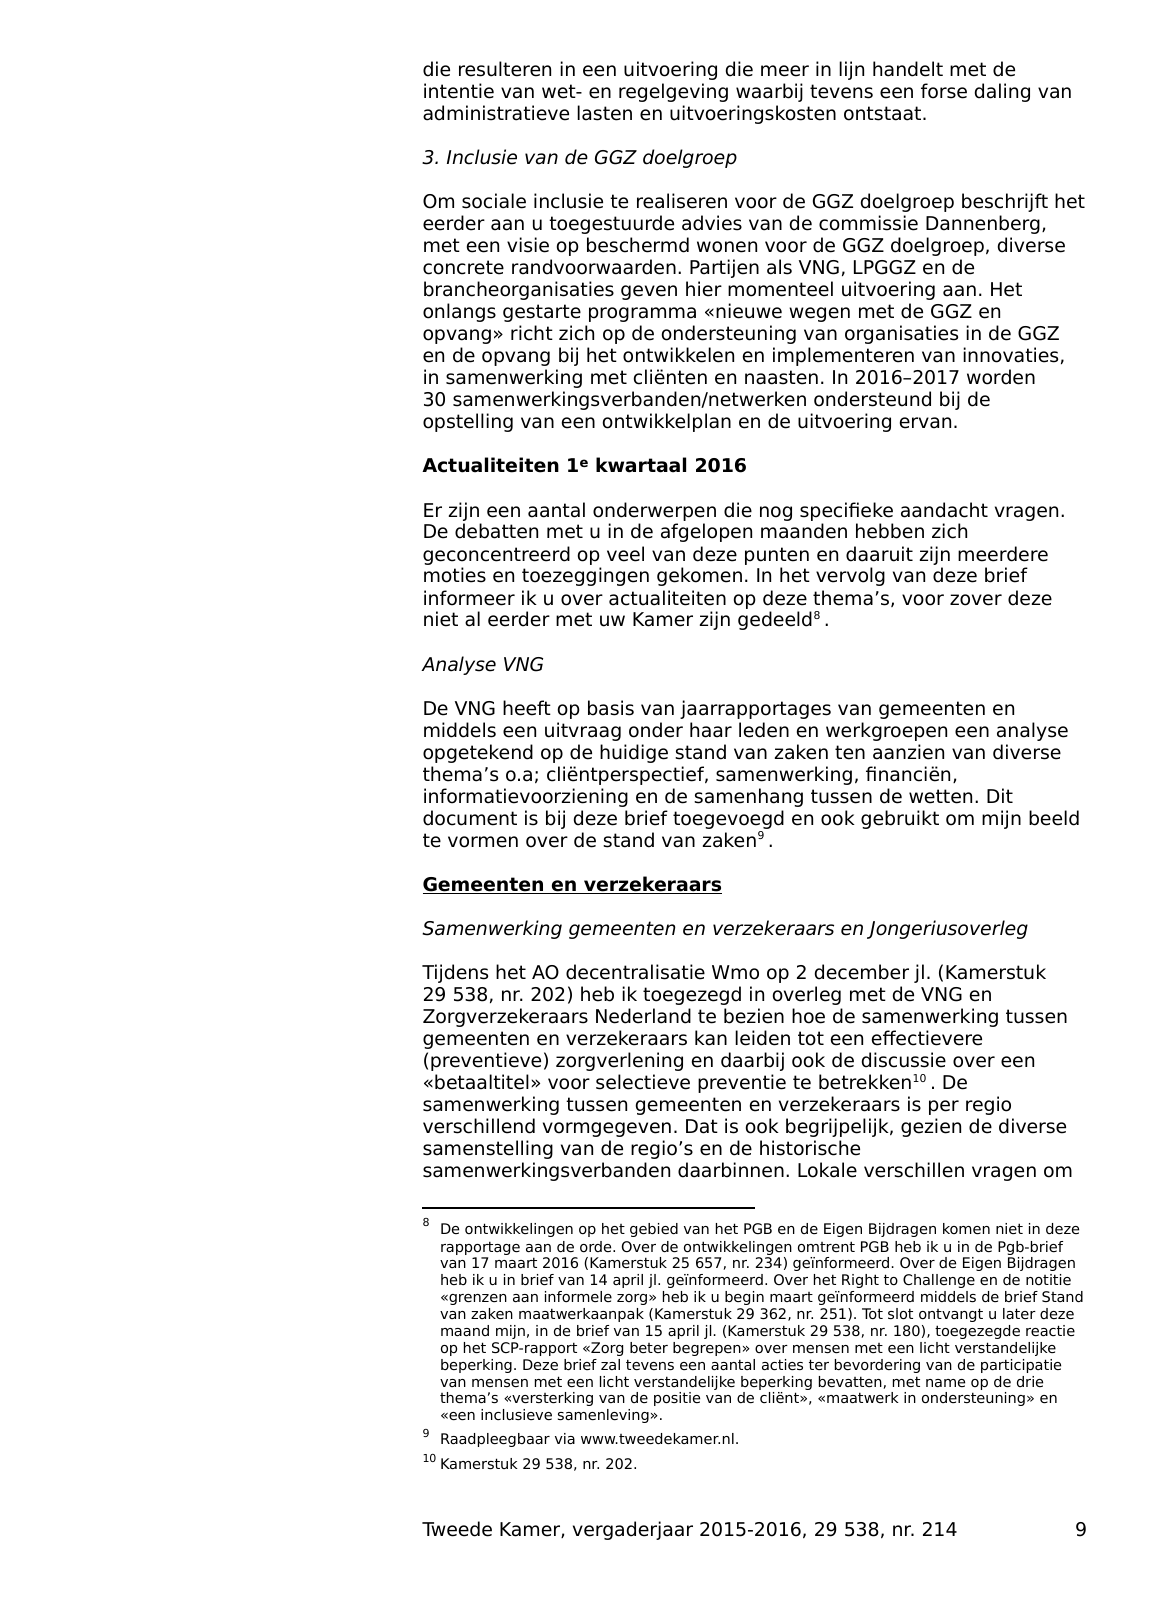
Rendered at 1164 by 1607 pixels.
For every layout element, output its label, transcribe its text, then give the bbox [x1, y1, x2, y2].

text Tijdens het AO decentralisatie Wmo op 2 december jl. (Kamerstuk 29 538, nr. 202) heb ik toegezegd in overleg met de VNG en Zorgverzekeraars Nederland te bezien hoe de samenwerking tussen gemeenten en verzekeraars kan leiden tot een effectievere (preventieve) zorgverlening en daarbij ook de discussie over een «betaaltitel» voor selectieve preventie te betrekken. De samenwerking tussen gemeenten en verzekeraars is per regio verschillend vormgegeven. Dat is ook begrijpelijk, gezien de diverse samenstelling van de regio’s en de historische samenwerkingsverbanden daarbinnen. Lokale verschillen vragen om [422, 962, 1087, 1182]
text Raadpleegbaar via www.tweedekamer.nl. [422, 1427, 1087, 1449]
text De ontwikkelingen op het gebied van het PGB en de Eigen Bijdragen komen niet in deze rapportage aan de orde. Over de ontwikkelingen omtrent PGB heb ik u in de Pgb-brief van 17 maart 2016 (Kamerstuk 25 657, nr. 234) geïnformeerd. Over de Eigen Bijdragen heb ik u in brief van 14 april jl. geïnformeerd. Over het Right to Challenge en de notitie «grenzen aan informele zorg» heb ik u begin maart geïnformeerd middels de brief Stand van zaken maatwerkaanpak (Kamerstuk 29 362, nr. 251). Tot slot ontvangt u later deze maand mijn, in de brief van 15 april jl. (Kamerstuk 29 538, nr. 180), toegezegde reactie op het SCP-rapport «Zorg beter begrepen» over mensen met een licht verstandelijke beperking. Deze brief zal tevens een aantal acties ter bevordering van de participatie van mensen met een licht verstandelijke beperking bevatten, met name op de drie thema’s «versterking van de positie van de cliënt», «maatwerk in ondersteuning» en «een inclusieve samenleving». [422, 1217, 1087, 1424]
text De VNG heeft op basis van jaarrapportages van gemeenten en middels een uitvraag onder haar leden en werkgroepen een analyse opgetekend op de huidige stand van zaken ten aanzien van diverse thema’s o.a; cliëntperspectief, samenwerking, financiën, informatievoorziening en de samenhang tussen de wetten. Dit document is bij deze brief toegevoegd en ook gebruikt om mijn beeld te vormen over de stand van zaken. [422, 698, 1087, 852]
subtitle Samenwerking gemeenten en verzekeraars en Jongeriusoverleg [422, 918, 1087, 940]
text Om sociale inclusie te realiseren voor de GGZ doelgroep beschrijft het eerder aan u toegestuurde advies van de commissie Dannenberg, met een visie op beschermd wonen voor de GGZ doelgroep, diverse concrete randvoorwaarden. Partijen als VNG, LPGGZ en de brancheorganisaties geven hier momenteel uitvoering aan. Het onlangs gestarte programma «nieuwe wegen met de GGZ en opvang» richt zich op de ondersteuning van organisaties in de GGZ en de opvang bij het ontwikkelen en implementeren van innovaties, in samenwerking met cliënten en naasten. In 2016–2017 worden 30 samenwerkingsverbanden/netwerken ondersteund bij de opstelling van een ontwikkelplan en de uitvoering ervan. [422, 191, 1087, 433]
subtitle Gemeenten en verzekeraars [422, 874, 1087, 896]
text Er zijn een aantal onderwerpen die nog specifieke aandacht vragen. De debatten met u in de afgelopen maanden hebben zich geconcentreerd op veel van deze punten en daaruit zijn meerdere moties en toezeggingen gekomen. In het vervolg van deze brief informeer ik u over actualiteiten op deze thema’s, voor zover deze niet al eerder met uw Kamer zijn gedeeld. [422, 499, 1087, 631]
text Kamerstuk 29 538, nr. 202. [422, 1452, 1087, 1474]
subtitle Actualiteiten 1e kwartaal 2016 [422, 455, 1087, 477]
text die resulteren in een uitvoering die meer in lijn handelt met de intentie van wet- en regelgeving waarbij tevens een forse daling van administratieve lasten en uitvoeringskosten ontstaat. [422, 59, 1087, 125]
subtitle Analyse VNG [422, 653, 1087, 676]
subtitle 3. Inclusie van de GGZ doelgroep [422, 147, 1087, 169]
